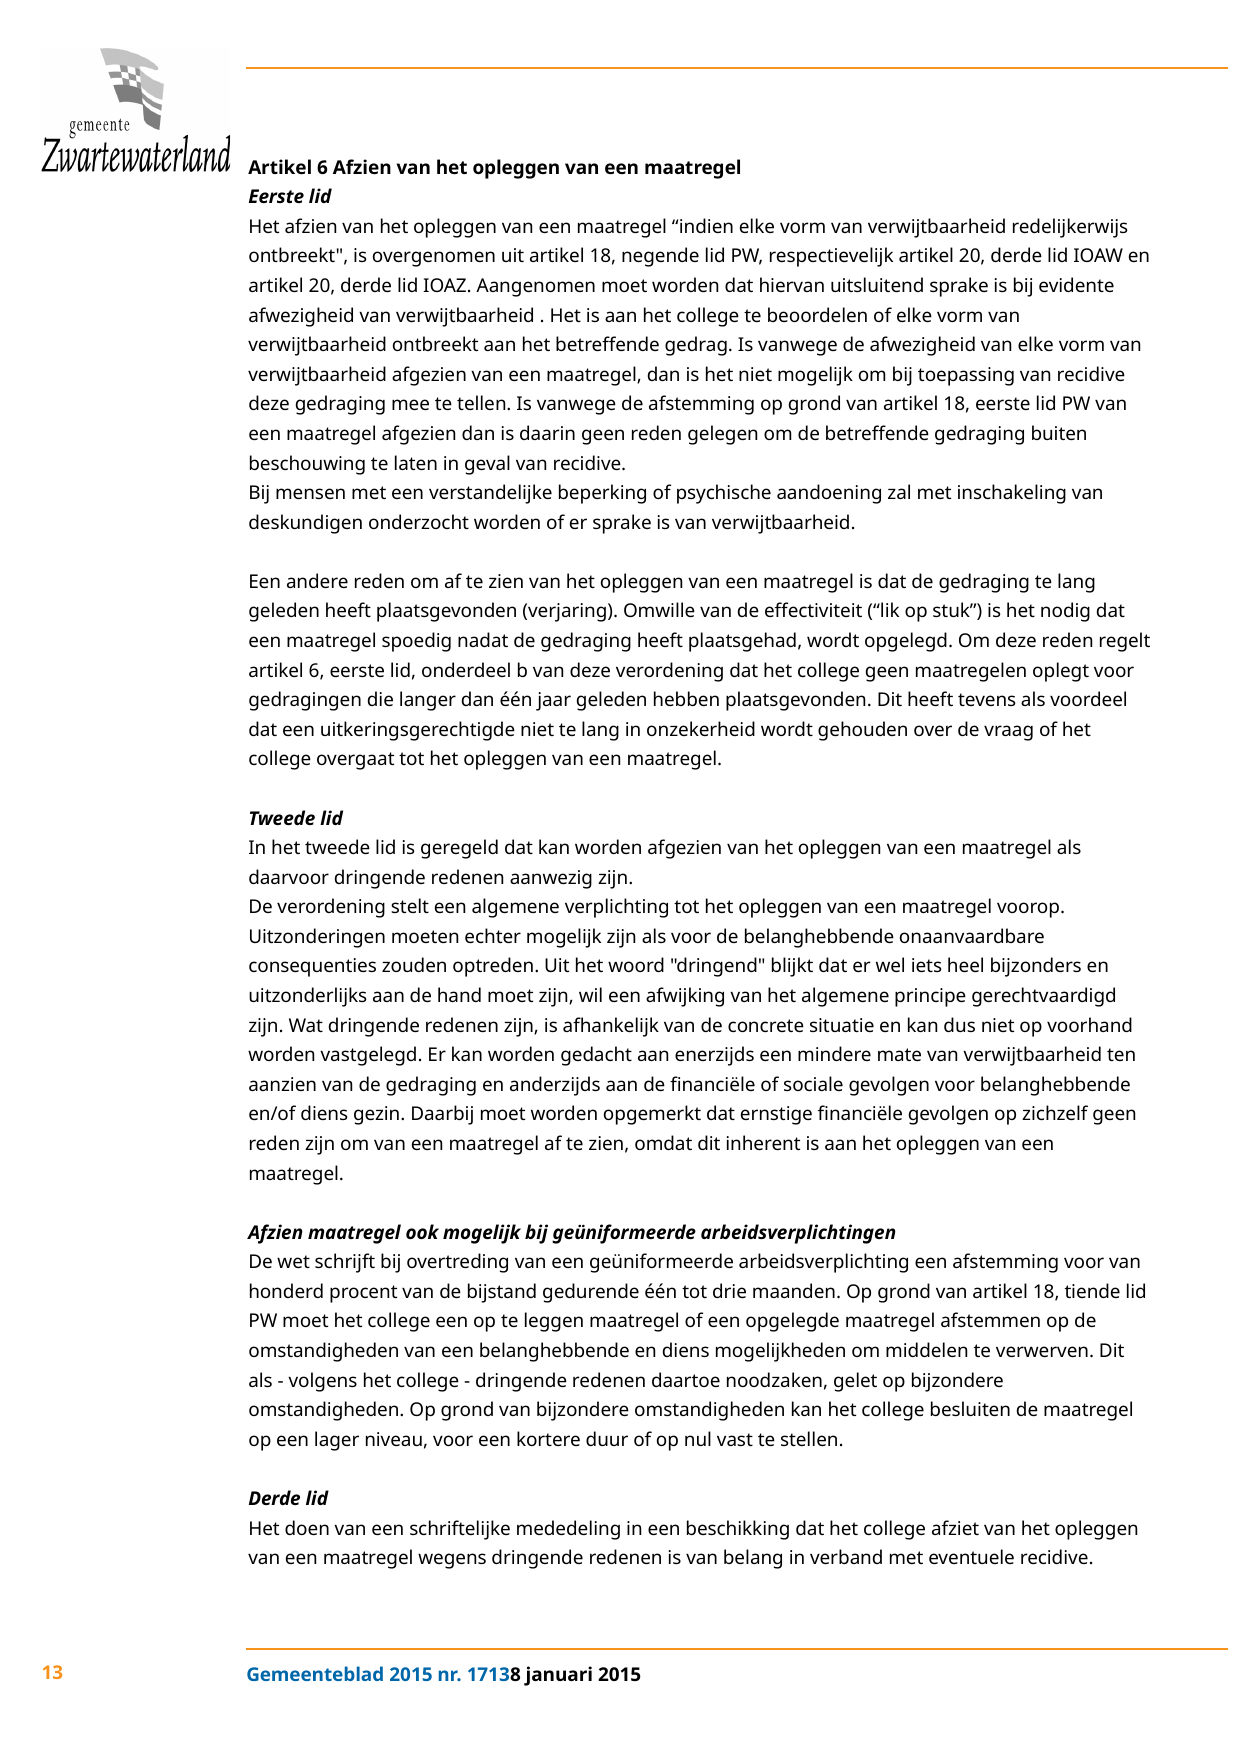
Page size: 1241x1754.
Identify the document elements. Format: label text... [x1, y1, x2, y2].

text In het tweede lid is geregeld dat kan worden afgezien van het opleggen van een maatregel als daarvoor dringende redenen aanwezig zijn. [248, 834, 1152, 890]
text Eerste lid [248, 183, 1152, 209]
text Derde lid [248, 1485, 1152, 1511]
text Het doen van een schriftelijke mededeling in een beschikking dat het college afziet van het opleggen van een maatregel wegens dringende redenen is van belang in verband met eventuele recidive. [248, 1515, 1152, 1570]
text De wet schrijft bij overtreding van een geüniformeerde arbeidsverplichting een afstemming voor van honderd procent van de bijstand gedurende één tot drie maanden. Op grond van artikel 18, tiende lid PW moet het college een op te leggen maatregel of een opgelegde maatregel afstemmen op de omstandigheden van een belanghebbende en diens mogelijkheden om middelen te verwerven. Dit als - volgens het college - dringende redenen daartoe noodzaken, gelet op bijzondere omstandigheden. Op grond van bijzondere omstandigheden kan het college besluiten de maatregel op een lager niveau, voor een kortere duur of op nul vast te stellen. [248, 1248, 1152, 1452]
text Een andere reden om af te zien van het opleggen van een maatregel is dat de gedraging te lang geleden heeft plaatsgevonden (verjaring). Omwille van de effectiviteit (“lik op stuk”) is het nodig dat een maatregel spoedig nadat de gedraging heeft plaatsgehad, wordt opgelegd. Om deze reden regelt artikel 6, eerste lid, onderdeel b van deze verordening dat het college geen maatregelen oplegt voor gedragingen die langer dan één jaar geleden hebben plaatsgevonden. Dit heeft tevens als voordeel dat een uitkeringsgerechtigde niet te lang in onzekerheid wordt gehouden over de vraag of het college overgaat tot het opleggen van een maatregel. [248, 568, 1152, 771]
picture [41, 47, 231, 172]
text De verordening stelt een algemene verplichting tot het opleggen van een maatregel voorop. Uitzonderingen moeten echter mogelijk zijn als voor de belanghebbende onaanvaardbare consequenties zouden optreden. Uit het woord "dringend" blijkt dat er wel iets heel bijzonders en uitzonderlijks aan de hand moet zijn, wil een afwijking van het algemene principe gerechtvaardigd zijn. Wat dringende redenen zijn, is afhankelijk van de concrete situatie en kan dus niet op voorhand worden vastgelegd. Er kan worden gedacht aan enerzijds een mindere mate van verwijtbaarheid ten aanzien van de gedraging en anderzijds aan de financiële of sociale gevolgen voor belanghebbende en/of diens gezin. Daarbij moet worden opgemerkt dat ernstige financiële gevolgen op zichzelf geen reden zijn om van een maatregel af te zien, omdat dit inherent is aan het opleggen van een maatregel. [248, 893, 1152, 1186]
text Het afzien van het opleggen van een maatregel “indien elke vorm van verwijtbaarheid redelijkerwijs ontbreekt", is overgenomen uit artikel 18, negende lid PW, respectievelijk artikel 20, derde lid IOAW en artikel 20, derde lid IOAZ. Aangenomen moet worden dat hiervan uitsluitend sprake is bij evidente afwezigheid van verwijtbaarheid . Het is aan het college te beoordelen of elke vorm van verwijtbaarheid ontbreekt aan het betreffende gedrag. Is vanwege de afwezigheid van elke vorm van verwijtbaarheid afgezien van een maatregel, dan is het niet mogelijk om bij toepassing van recidive deze gedraging mee te tellen. Is vanwege de afstemming op grond van artikel 18, eerste lid PW van een maatregel afgezien dan is daarin geen reden gelegen om de betreffende gedraging buiten beschouwing te laten in geval van recidive. [248, 213, 1152, 476]
text Afzien maatregel ook mogelijk bij geüniformeerde arbeidsverplichtingen [248, 1219, 1152, 1245]
text Bij mensen met een verstandelijke beperking of psychische aandoening zal met inschakeling van deskundigen onderzocht worden of er sprake is van verwijtbaarheid. [248, 479, 1152, 535]
text Tweede lid [248, 805, 1152, 831]
text Artikel 6 Afzien van het opleggen van een maatregel [248, 154, 1152, 180]
